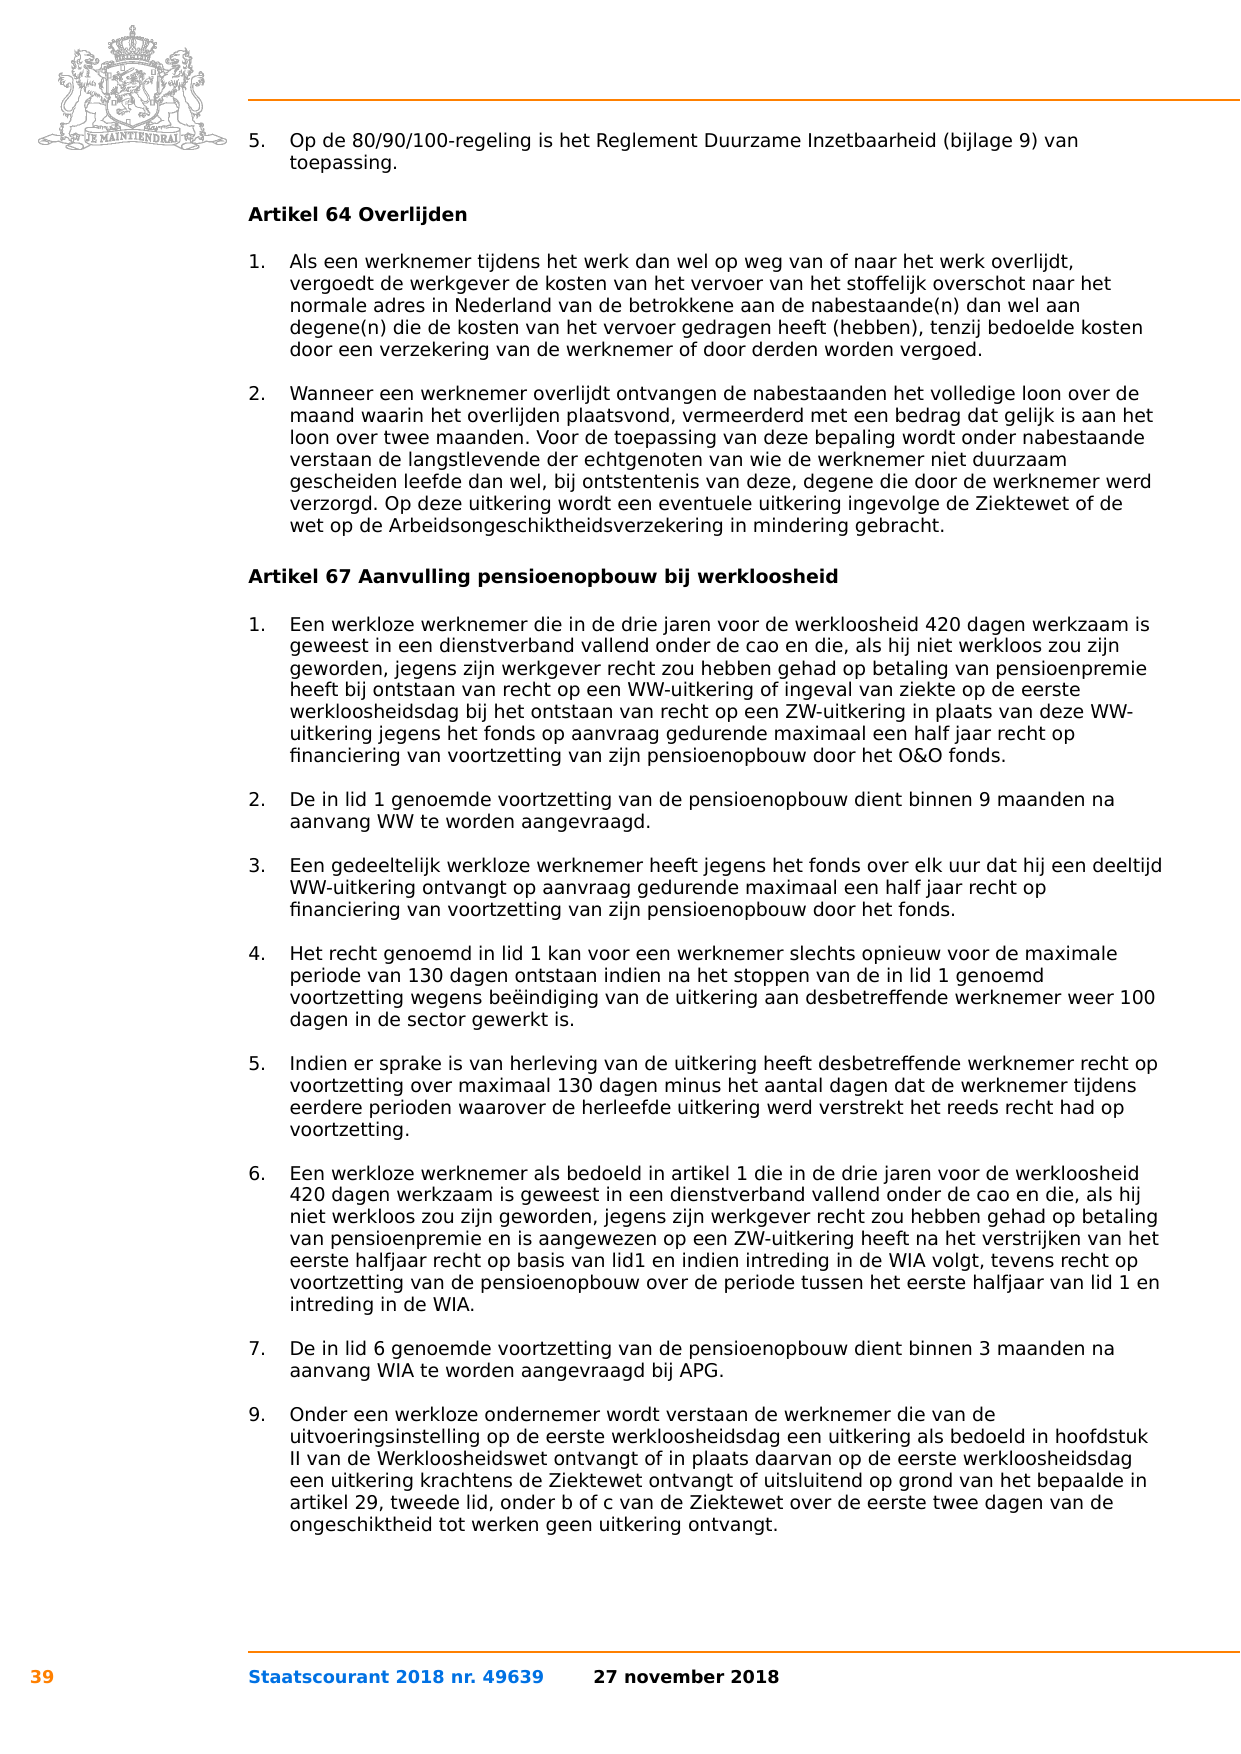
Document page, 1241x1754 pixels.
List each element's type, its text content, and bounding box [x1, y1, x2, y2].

subtitle Artikel 64 Overlijden [248, 204, 1163, 226]
text 6. Een werkloze werknemer als bedoeld in artikel 1 die in de drie jaren voor de werkloosheid 420 dagen werkzaam is geweest in een dienstverband vallend onder de cao en die, als hij niet werkloos zou zijn geworden, jegens zijn werkgever recht zou hebben gehad op betaling van pensioenpremie en is aangewezen op een ZW-uitkering heeft na het verstrijken van het eerste halfjaar recht op basis van lid1 en indien intreding in de WIA volgt, tevens recht op voortzetting van de pensioenopbouw over de periode tussen het eerste halfjaar van lid 1 en intreding in de WIA. [248, 1162, 1163, 1316]
subtitle Artikel 67 Aanvulling pensioenopbouw bij werkloosheid [248, 566, 1163, 588]
text 1. Een werkloze werknemer die in de drie jaren voor de werkloosheid 420 dagen werkzaam is geweest in een dienstverband vallend onder de cao en die, als hij niet werkloos zou zijn geworden, jegens zijn werkgever recht zou hebben gehad op betaling van pensioenpremie heeft bij ontstaan van recht op een WW-uitkering of ingeval van ziekte op de eerste werkloosheidsdag bij het ontstaan van recht op een ZW-uitkering in plaats van deze WW-uitkering jegens het fonds op aanvraag gedurende maximaal een half jaar recht op financiering van voortzetting van zijn pensioenopbouw door het O&O fonds. [248, 613, 1163, 767]
text 3. Een gedeeltelijk werkloze werknemer heeft jegens het fonds over elk uur dat hij een deeltijd WW-uitkering ontvangt op aanvraag gedurende maximaal een half jaar recht op financiering van voortzetting van zijn pensioenopbouw door het fonds. [248, 855, 1163, 921]
text 5. Indien er sprake is van herleving van de uitkering heeft desbetreffende werknemer recht op voortzetting over maximaal 130 dagen minus het aantal dagen dat de werknemer tijdens eerdere perioden waarover de herleefde uitkering werd verstrekt het reeds recht had op voortzetting. [248, 1053, 1163, 1141]
picture [38, 25, 227, 150]
text 4. Het recht genoemd in lid 1 kan voor een werknemer slechts opnieuw voor de maximale periode van 130 dagen ontstaan indien na het stoppen van de in lid 1 genoemd voortzetting wegens beëindiging van de uitkering aan desbetreffende werknemer weer 100 dagen in de sector gewerkt is. [248, 943, 1163, 1031]
text 1. Als een werknemer tijdens het werk dan wel op weg van of naar het werk overlijdt, vergoedt de werkgever de kosten van het vervoer van het stoffelijk overschot naar het normale adres in Nederland van de betrokkene aan de nabestaande(n) dan wel aan degene(n) die de kosten van het vervoer gedragen heeft (hebben), tenzij bedoelde kosten door een verzekering van de werknemer of door derden worden vergoed. [248, 251, 1163, 361]
text 2. De in lid 1 genoemde voortzetting van de pensioenopbouw dient binnen 9 maanden na aanvang WW te worden aangevraagd. [248, 789, 1163, 833]
text 5. Op de 80/90/100-regeling is het Reglement Duurzame Inzetbaarheid (bijlage 9) van toepassing. [248, 130, 1163, 174]
text 9. Onder een werkloze ondernemer wordt verstaan de werknemer die van de uitvoeringsinstelling op de eerste werkloosheidsdag een uitkering als bedoeld in hoofdstuk II van de Werkloosheidswet ontvangt of in plaats daarvan op de eerste werkloosheidsdag een uitkering krachtens de Ziektewet ontvangt of uitsluitend op grond van het bepaalde in artikel 29, tweede lid, onder b of c van de Ziektewet over de eerste twee dagen van de ongeschiktheid tot werken geen uitkering ontvangt. [248, 1404, 1163, 1536]
text 2. Wanneer een werknemer overlijdt ontvangen de nabestaanden het volledige loon over de maand waarin het overlijden plaatsvond, vermeerderd met een bedrag dat gelijk is aan het loon over twee maanden. Voor de toepassing van deze bepaling wordt onder nabestaande verstaan de langstlevende der echtgenoten van wie de werknemer niet duurzaam gescheiden leefde dan wel, bij ontstentenis van deze, degene die door de werknemer werd verzorgd. Op deze uitkering wordt een eventuele uitkering ingevolge de Ziektewet of de wet op de Arbeidsongeschiktheidsverzekering in mindering gebracht. [248, 383, 1163, 536]
text 7. De in lid 6 genoemde voortzetting van de pensioenopbouw dient binnen 3 maanden na aanvang WIA te worden aangevraagd bij APG. [248, 1338, 1163, 1382]
